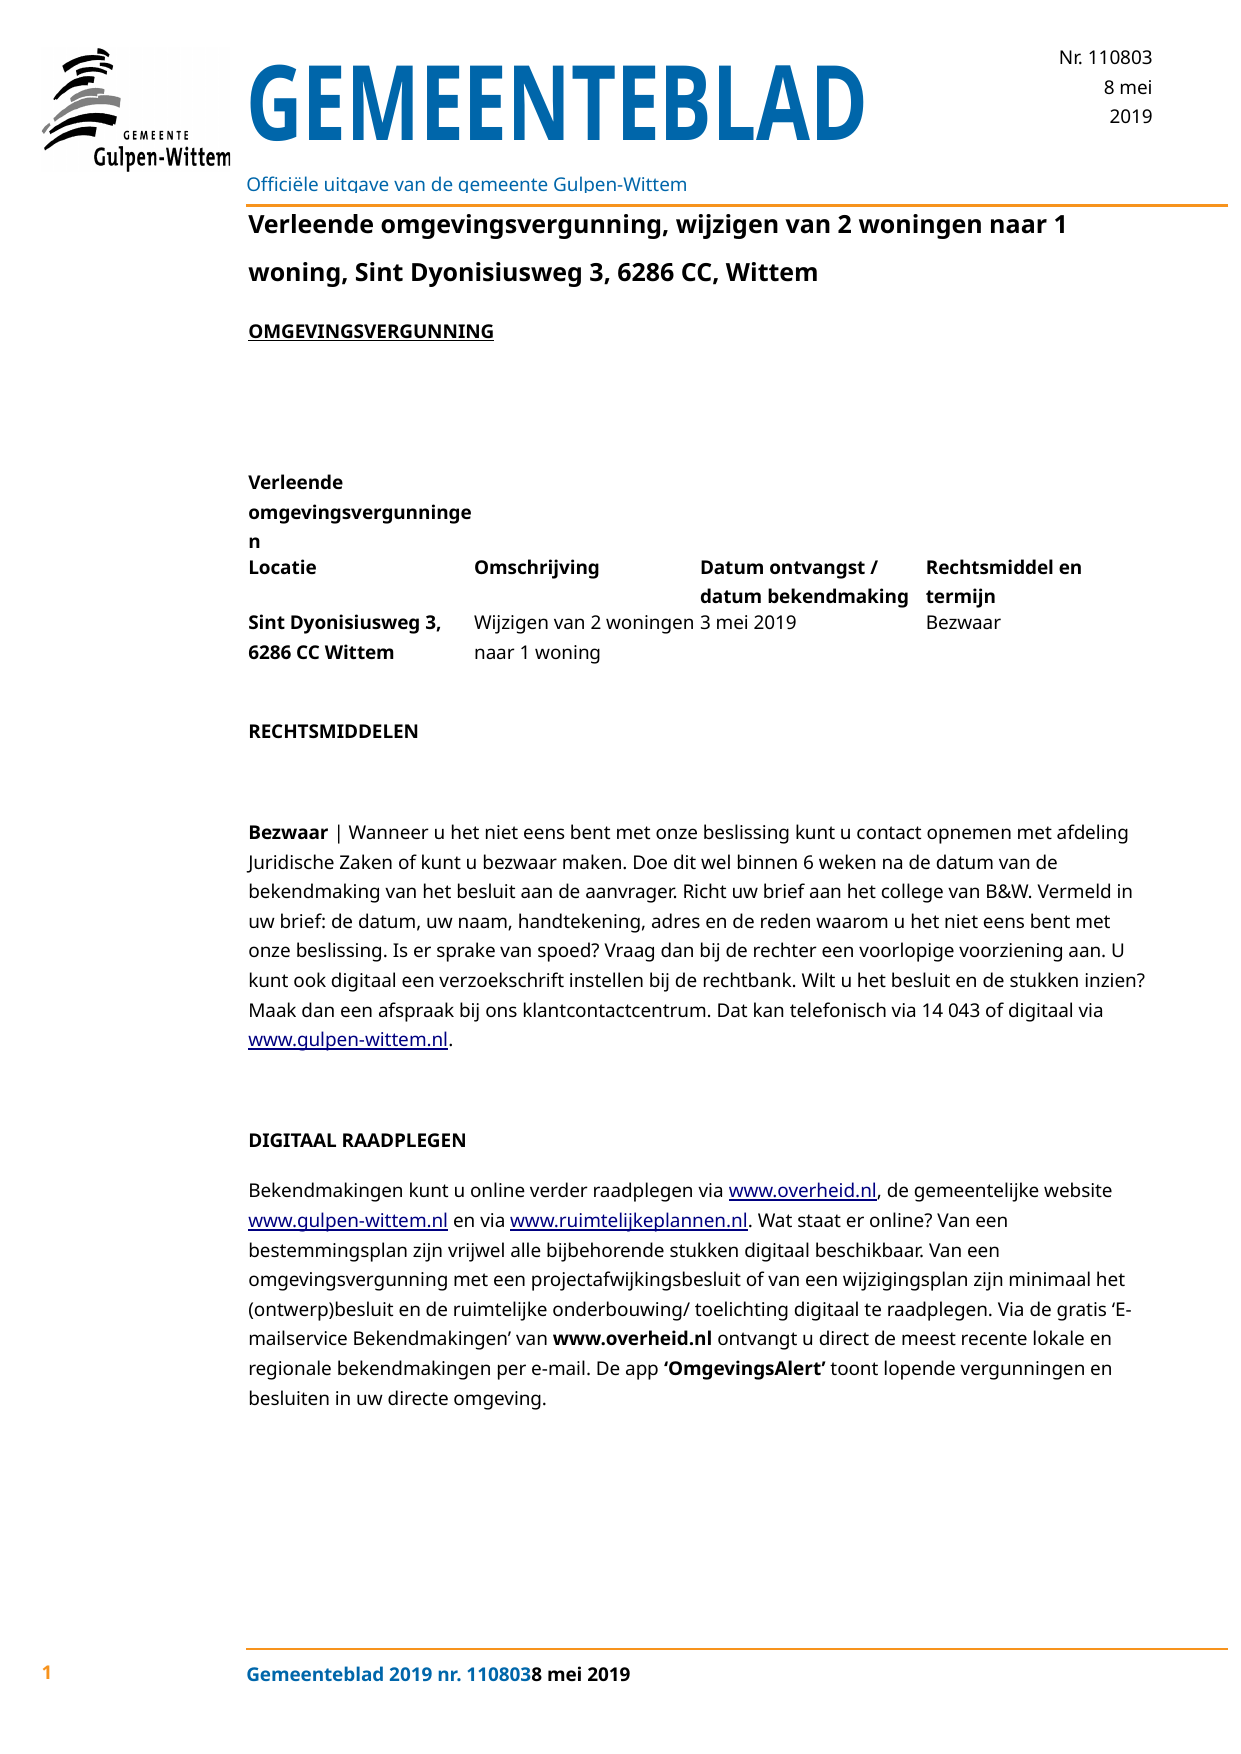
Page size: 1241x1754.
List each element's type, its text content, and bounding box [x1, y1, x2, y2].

text DIGITAAL RAADPLEGEN [248, 1127, 1152, 1153]
text RECHTSMIDDELEN [248, 718, 1152, 744]
table_header [926, 469, 1152, 554]
text Bezwaar | Wanneer u het niet eens bent met onze beslissing kunt u contact opnemen met afdeling Juridische Zaken of kunt u bezwaar maken. Doe dit wel binnen 6 weken na de datum van de bekendmaking van het besluit aan de aanvrager. Richt uw brief aan het college van B&W. Vermeld in uw brief: de datum, uw naam, handtekening, adres en de reden waarom u het niet eens bent met onze beslissing. Is er sprake van spoed? Vraag dan bij de rechter een voorlopige voorziening aan. U kunt ook digitaal een verzoekschrift instellen bij de rechtbank. Wilt u het besluit en de stukken inzien? Maak dan een afspraak bij ons klantcontactcentrum. Dat kan telefonisch via 14 043 of digitaal via www.gulpen-wittem.nl. [248, 819, 1152, 1052]
picture [41, 47, 231, 172]
text Verleende omgevingsvergunning, wijzigen van 2 woningen naar 1 woning, Sint Dyonisiusweg 3, 6286 CC, Wittem [248, 207, 1152, 288]
table_cell Datum ontvangst / datum bekendmaking [700, 554, 926, 609]
table_cell Wijzigen van 2 woningen naar 1 woning [474, 610, 700, 665]
table_cell 3 mei 2019 [700, 610, 926, 665]
table_cell Omschrijving [474, 554, 700, 609]
table_cell Locatie [248, 554, 474, 609]
table_cell Sint Dyonisiusweg 3, 6286 CC Wittem [248, 610, 474, 665]
table_cell Bezwaar [926, 610, 1152, 665]
table_cell Rechtsmiddel en termijn [926, 554, 1152, 609]
table_header [700, 469, 926, 554]
table_header Verleende omgevingsvergunningen [248, 469, 474, 554]
text Bekendmakingen kunt u online verder raadplegen via www.overheid.nl, de gemeentelijke website www.gulpen-wittem.nl en via www.ruimtelijkeplannen.nl. Wat staat er online? Van een bestemmingsplan zijn vrijwel alle bijbehorende stukken digitaal beschikbaar. Van een omgevingsvergunning met een projectafwijkingsbesluit of van een wijzigingsplan zijn minimaal het (ontwerp)besluit en de ruimtelijke onderbouwing/ toelichting digitaal te raadplegen. Via de gratis ‘E-mailservice Bekendmakingen’ van www.overheid.nl ontvangt u direct de meest recente lokale en regionale bekendmakingen per e-mail. De app ‘OmgevingsAlert’ toont lopende vergunningen en besluiten in uw directe omgeving. [248, 1178, 1152, 1410]
text OMGEVINGSVERGUNNING [248, 318, 1152, 344]
table_header [474, 469, 700, 554]
